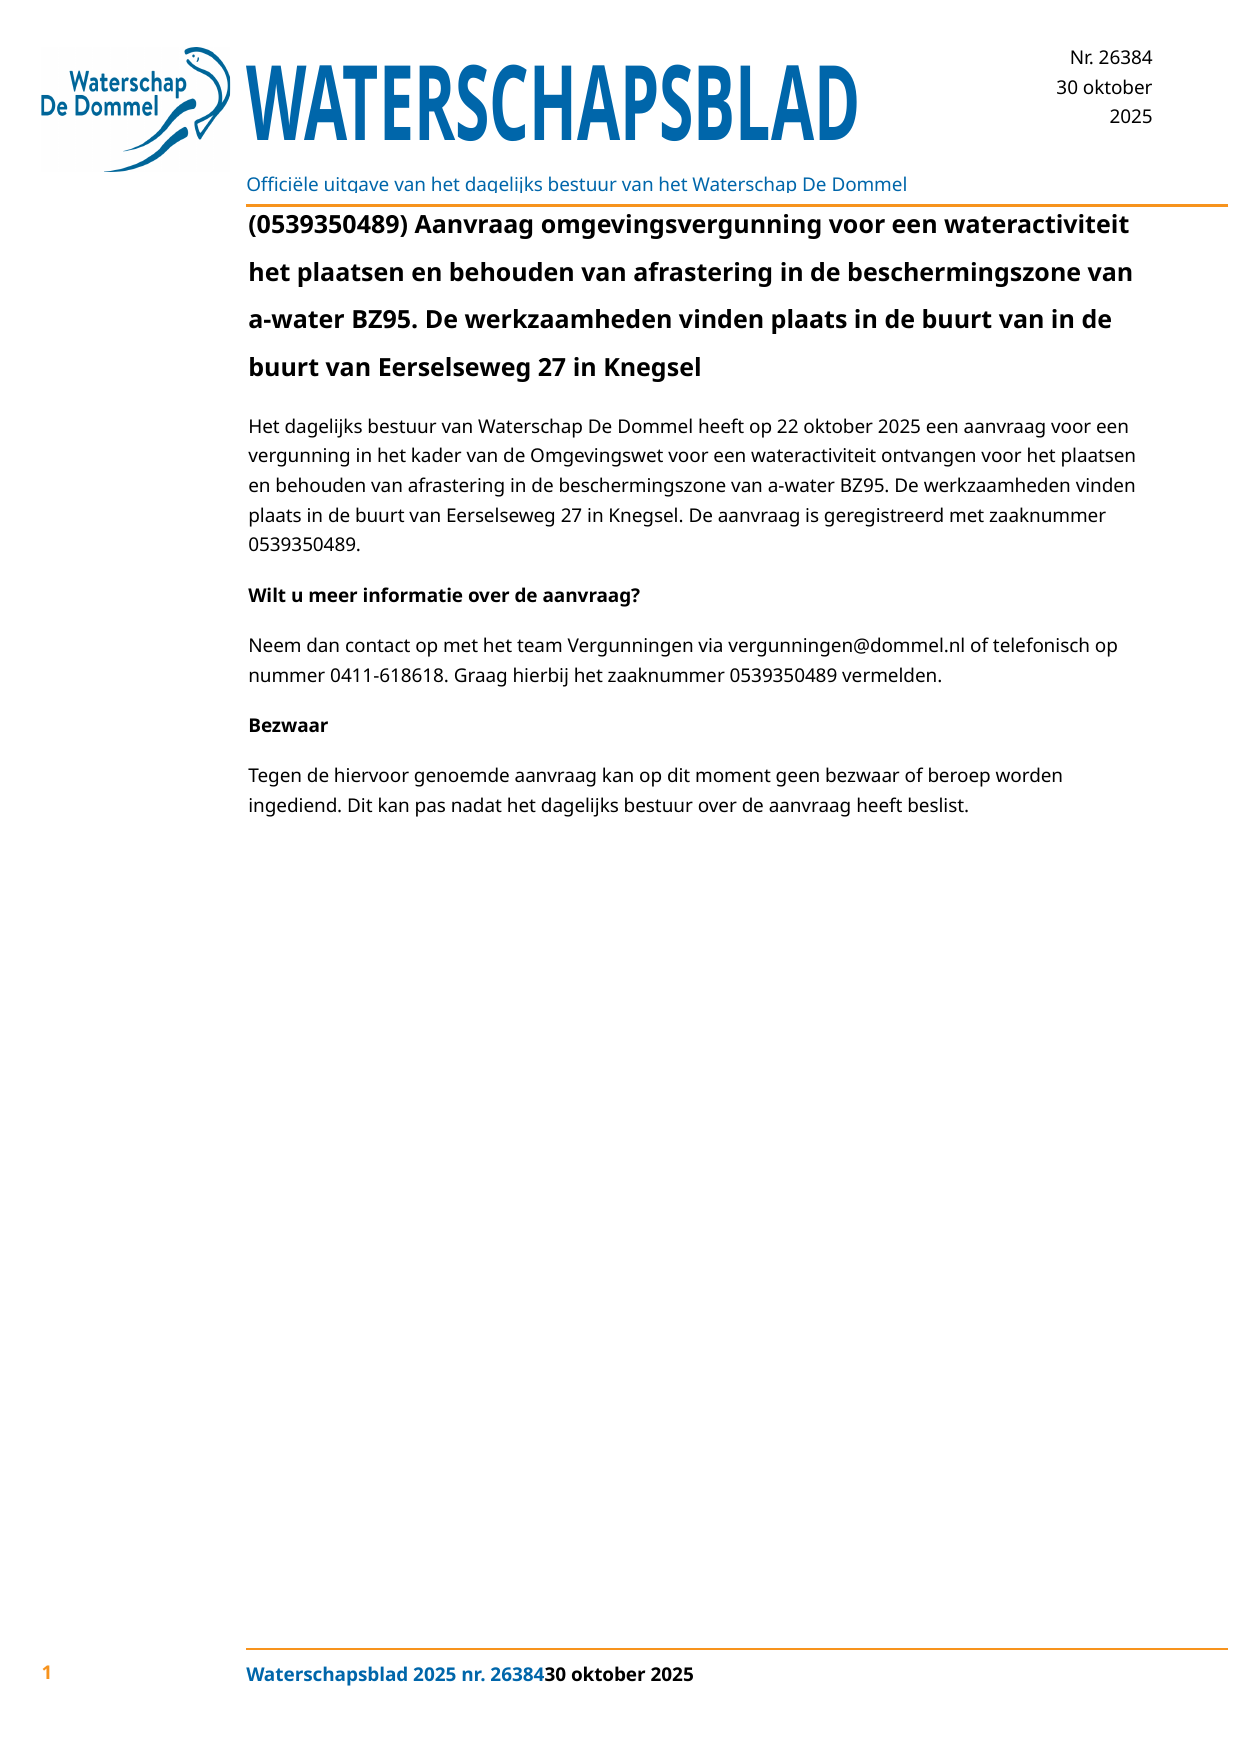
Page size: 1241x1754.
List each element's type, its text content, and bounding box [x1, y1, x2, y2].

picture [45, 99, 51, 111]
text Het dagelijks bestuur van Waterschap De Dommel heeft op 22 oktober 2025 een aanvraag voor een vergunning in het kader van de Omgevingswet voor een wateractiviteit ontvangen voor het plaatsen en behouden van afrastering in de beschermingszone van a-water BZ95. De werkzaamheden vinden plaats in de buurt van Eerselseweg 27 in Knegsel. De aanvraag is geregistreerd met zaaknummer 0539350489. [248, 413, 1152, 557]
text (0539350489) Aanvraag omgevingsvergunning voor een wateractiviteit het plaatsen en behouden van afrastering in de beschermingszone van a-water BZ95. De werkzaamheden vinden plaats in de buurt van in de buurt van Eerselseweg 27 in Knegsel [248, 207, 1152, 384]
text Tegen de hiervoor genoemde aanvraag kan op dit moment geen bezwaar of beroep worden ingediend. Dit kan pas nadat het dagelijks bestuur over de aanvraag heeft beslist. [248, 763, 1152, 818]
text Neem dan contact op met het team Vergunningen via vergunningen@dommel.nl of telefonisch op nummer 0411-618618. Graag hierbij het zaaknummer 0539350489 vermelden. [248, 632, 1152, 688]
text Wilt u meer informatie over de aanvraag? [248, 582, 1152, 608]
picture [41, 47, 231, 172]
text Bezwaar [248, 712, 1152, 738]
picture [204, 47, 231, 76]
picture [198, 118, 210, 131]
